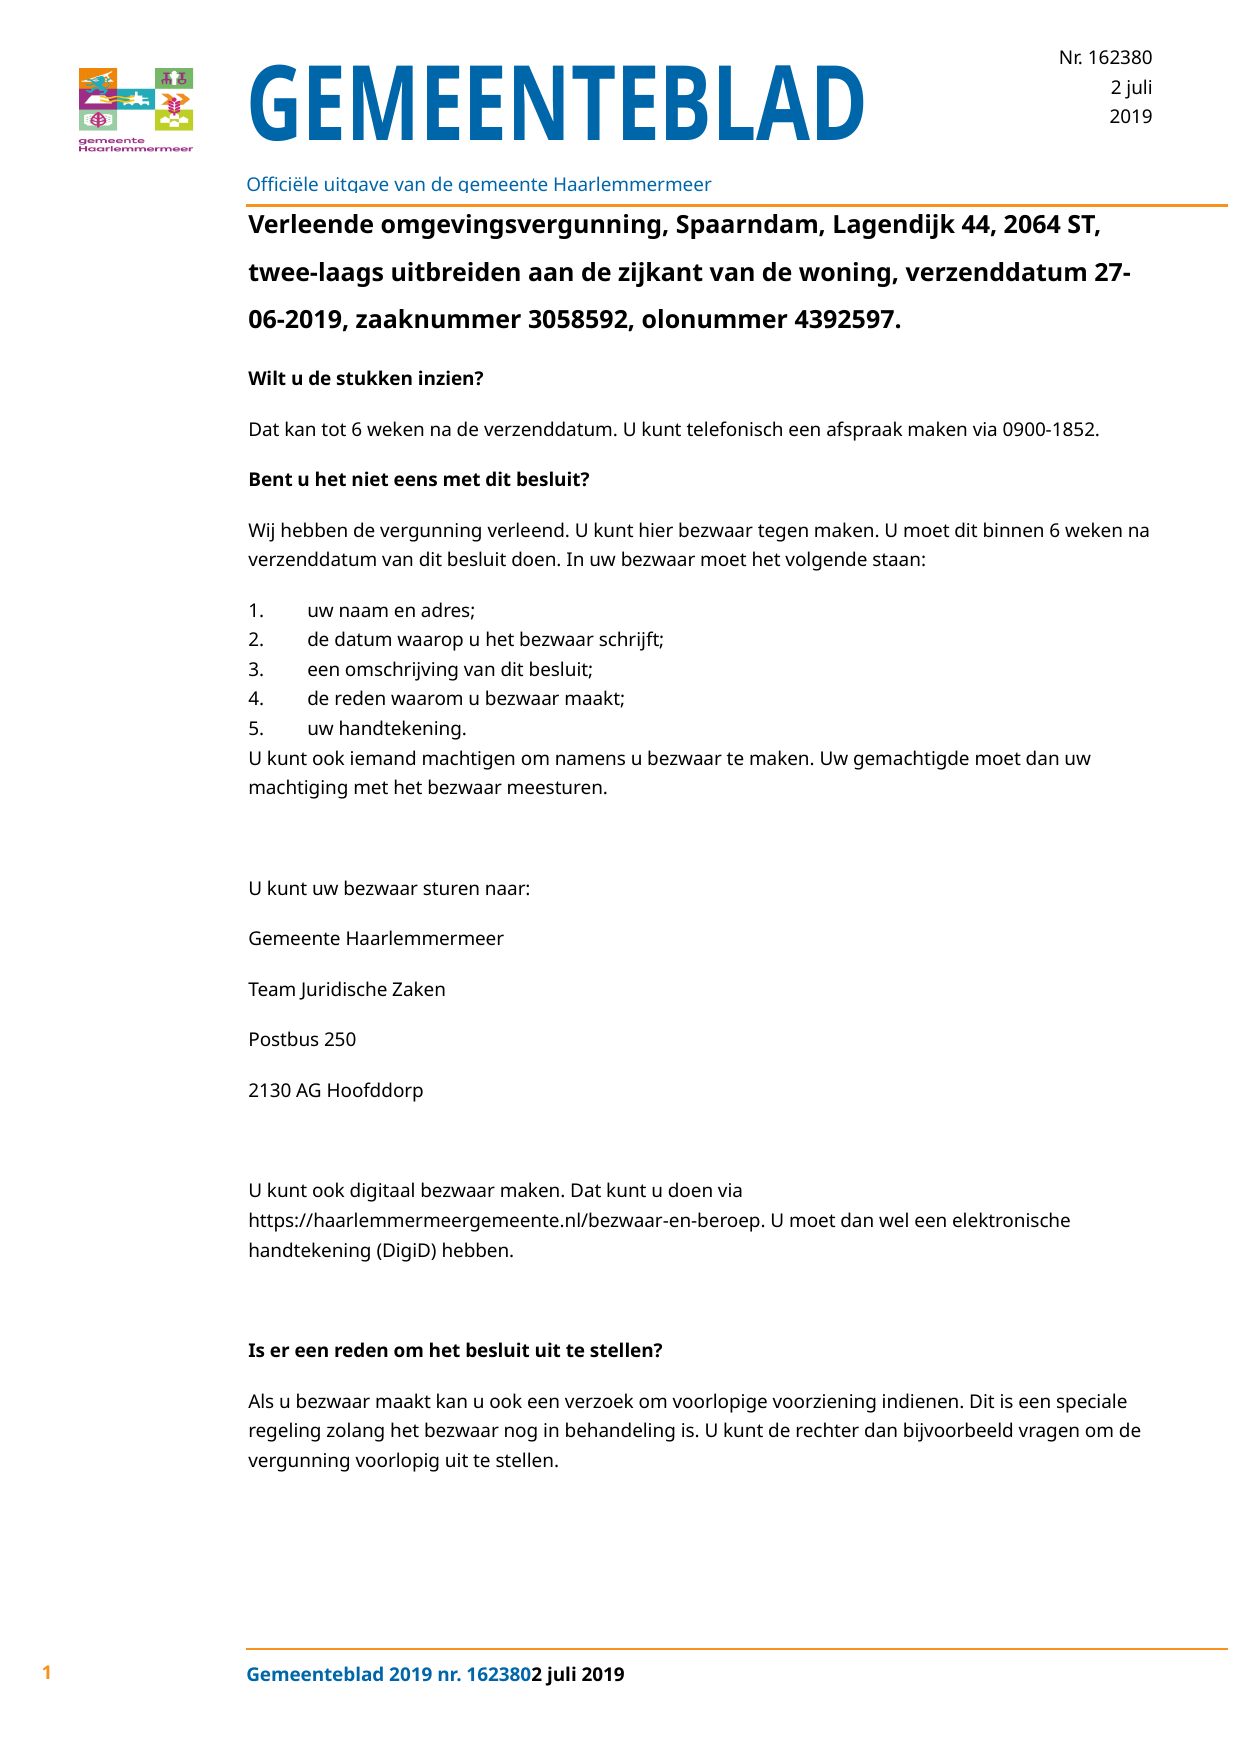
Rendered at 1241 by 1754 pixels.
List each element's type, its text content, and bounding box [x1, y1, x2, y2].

list de reden waarom u bezwaar maakt; [248, 686, 1152, 711]
text 2130 AG Hoofddorp [248, 1077, 1152, 1102]
text Is er een reden om het besluit uit te stellen? [248, 1338, 1152, 1363]
text Bent u het niet eens met dit besluit? [248, 466, 1152, 492]
text U kunt ook iemand machtigen om namens u bezwaar te maken. Uw gemachtigde moet dan uw machtiging met het bezwaar meesturen. [248, 745, 1152, 800]
text Team Juridische Zaken [248, 976, 1152, 1002]
text Wilt u de stukken inzien? [248, 366, 1152, 391]
text U kunt ook digitaal bezwaar maken. Dat kunt u doen via https://haarlemmermeergemeente.nl/bezwaar-en-beroep. U moet dan wel een elektronische handtekening (DigiD) hebben. [248, 1178, 1152, 1262]
text Als u bezwaar maakt kan u ook een verzoek om voorlopige voorziening indienen. Dit is een speciale regeling zolang het bezwaar nog in behandeling is. U kunt de rechter dan bijvoorbeeld vragen om de vergunning voorlopig uit te stellen. [248, 1388, 1152, 1473]
list uw naam en adres; [248, 597, 1152, 622]
list uw handtekening. [248, 715, 1152, 741]
text Dat kan tot 6 weken na de verzenddatum. U kunt telefonisch een afspraak maken via 0900-1852. [248, 416, 1152, 442]
list een omschrijving van dit besluit; [248, 656, 1152, 682]
text Verleende omgevingsvergunning, Spaarndam, Lagendijk 44, 2064 ST, twee-laags uitbreiden aan de zijkant van de woning, verzenddatum 27-06-2019, zaaknummer 3058592, olonummer 4392597. [248, 207, 1152, 336]
list de datum waarop u het bezwaar schrijft; [248, 626, 1152, 652]
text U kunt uw bezwaar sturen naar: [248, 875, 1152, 901]
text Postbus 250 [248, 1026, 1152, 1052]
text Gemeente Haarlemmermeer [248, 926, 1152, 951]
text Wij hebben de vergunning verleend. U kunt hier bezwaar tegen maken. U moet dit binnen 6 weken na verzenddatum van dit besluit doen. In uw bezwaar moet het volgende staan: [248, 517, 1152, 572]
picture [41, 47, 231, 172]
